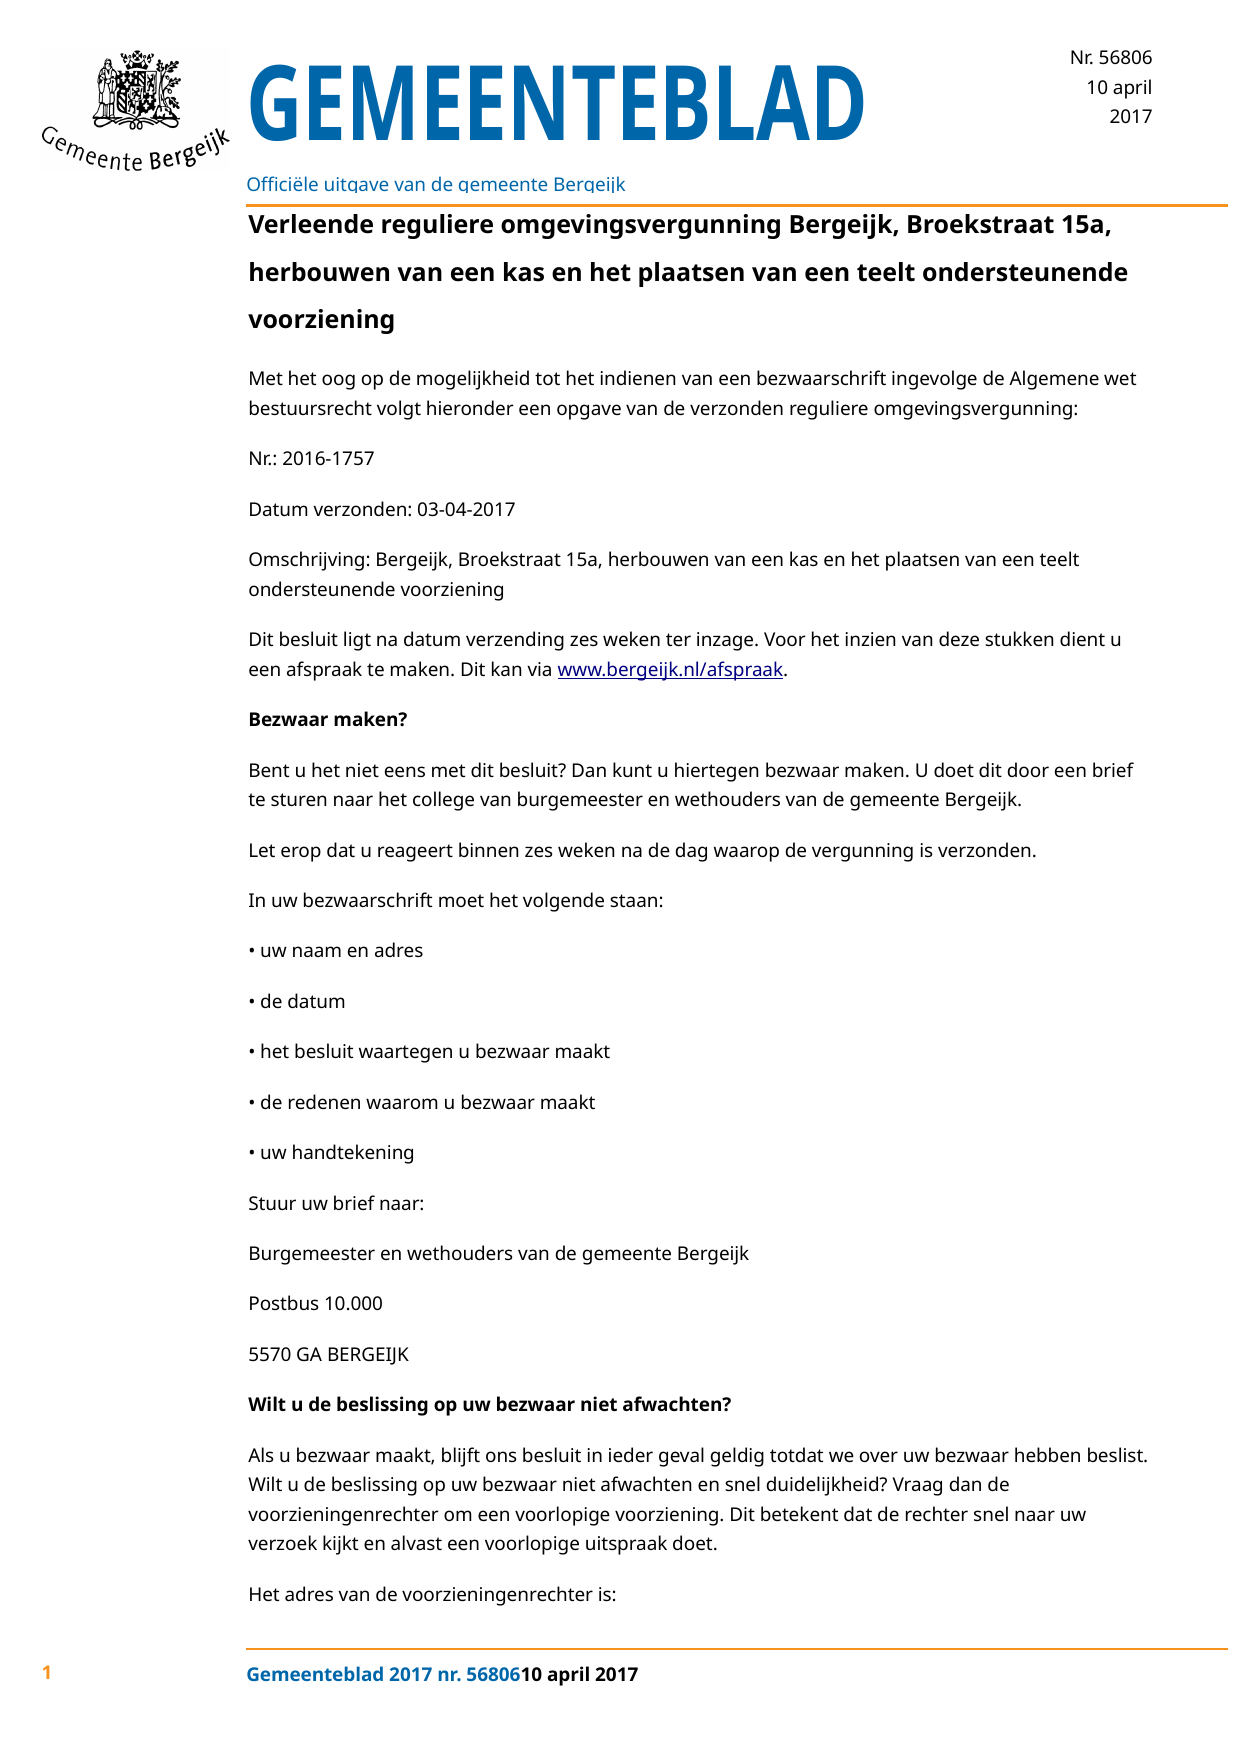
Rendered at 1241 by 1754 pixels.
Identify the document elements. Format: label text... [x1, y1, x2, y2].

text Burgemeester en wethouders van de gemeente Bergeijk [248, 1240, 1152, 1266]
text Stuur uw brief naar: [248, 1190, 1152, 1215]
text Dit besluit ligt na datum verzending zes weken ter inzage. Voor het inzien van deze stukken dient u een afspraak te maken. Dit kan via www.bergeijk.nl/afspraak. [248, 626, 1152, 682]
text • het besluit waartegen u bezwaar maakt [248, 1038, 1152, 1064]
text Het adres van de voorzieningenrechter is: [248, 1581, 1152, 1607]
text • uw handtekening [248, 1139, 1152, 1165]
text Let erop dat u reageert binnen zes weken na de dag waarop de vergunning is verzonden. [248, 837, 1152, 862]
text In uw bezwaarschrift moet het volgende staan: [248, 887, 1152, 913]
text • de redenen waarom u bezwaar maakt [248, 1089, 1152, 1114]
picture [41, 47, 231, 172]
text Wilt u de beslissing op uw bezwaar niet afwachten? [248, 1391, 1152, 1417]
text Als u bezwaar maakt, blijft ons besluit in ieder geval geldig totdat we over uw bezwaar hebben beslist. Wilt u de beslissing op uw bezwaar niet afwachten en snel duidelijkheid? Vraag dan de voorzieningenrechter om een voorlopige voorziening. Dit betekent dat de rechter snel naar uw verzoek kijkt en alvast een voorlopige uitspraak doet. [248, 1442, 1152, 1556]
text Bent u het niet eens met dit besluit? Dan kunt u hiertegen bezwaar maken. U doet dit door een brief te sturen naar het college van burgemeester en wethouders van de gemeente Bergeijk. [248, 757, 1152, 812]
text Bezwaar maken? [248, 706, 1152, 732]
text Nr.: 2016-1757 [248, 446, 1152, 471]
text 5570 GA BERGEIJK [248, 1341, 1152, 1367]
text Postbus 10.000 [248, 1291, 1152, 1316]
text • uw naam en adres [248, 938, 1152, 963]
text • de datum [248, 988, 1152, 1014]
text Met het oog op de mogelijkheid tot het indienen van een bezwaarschrift ingevolge de Algemene wet bestuursrecht volgt hieronder een opgave van de verzonden reguliere omgevingsvergunning: [248, 366, 1152, 421]
text Verleende reguliere omgevingsvergunning Bergeijk, Broekstraat 15a, herbouwen van een kas en het plaatsen van een teelt ondersteunende voorziening [248, 207, 1152, 336]
text Datum verzonden: 03-04-2017 [248, 496, 1152, 522]
text Omschrijving: Bergeijk, Broekstraat 15a, herbouwen van een kas en het plaatsen van een teelt ondersteunende voorziening [248, 546, 1152, 602]
